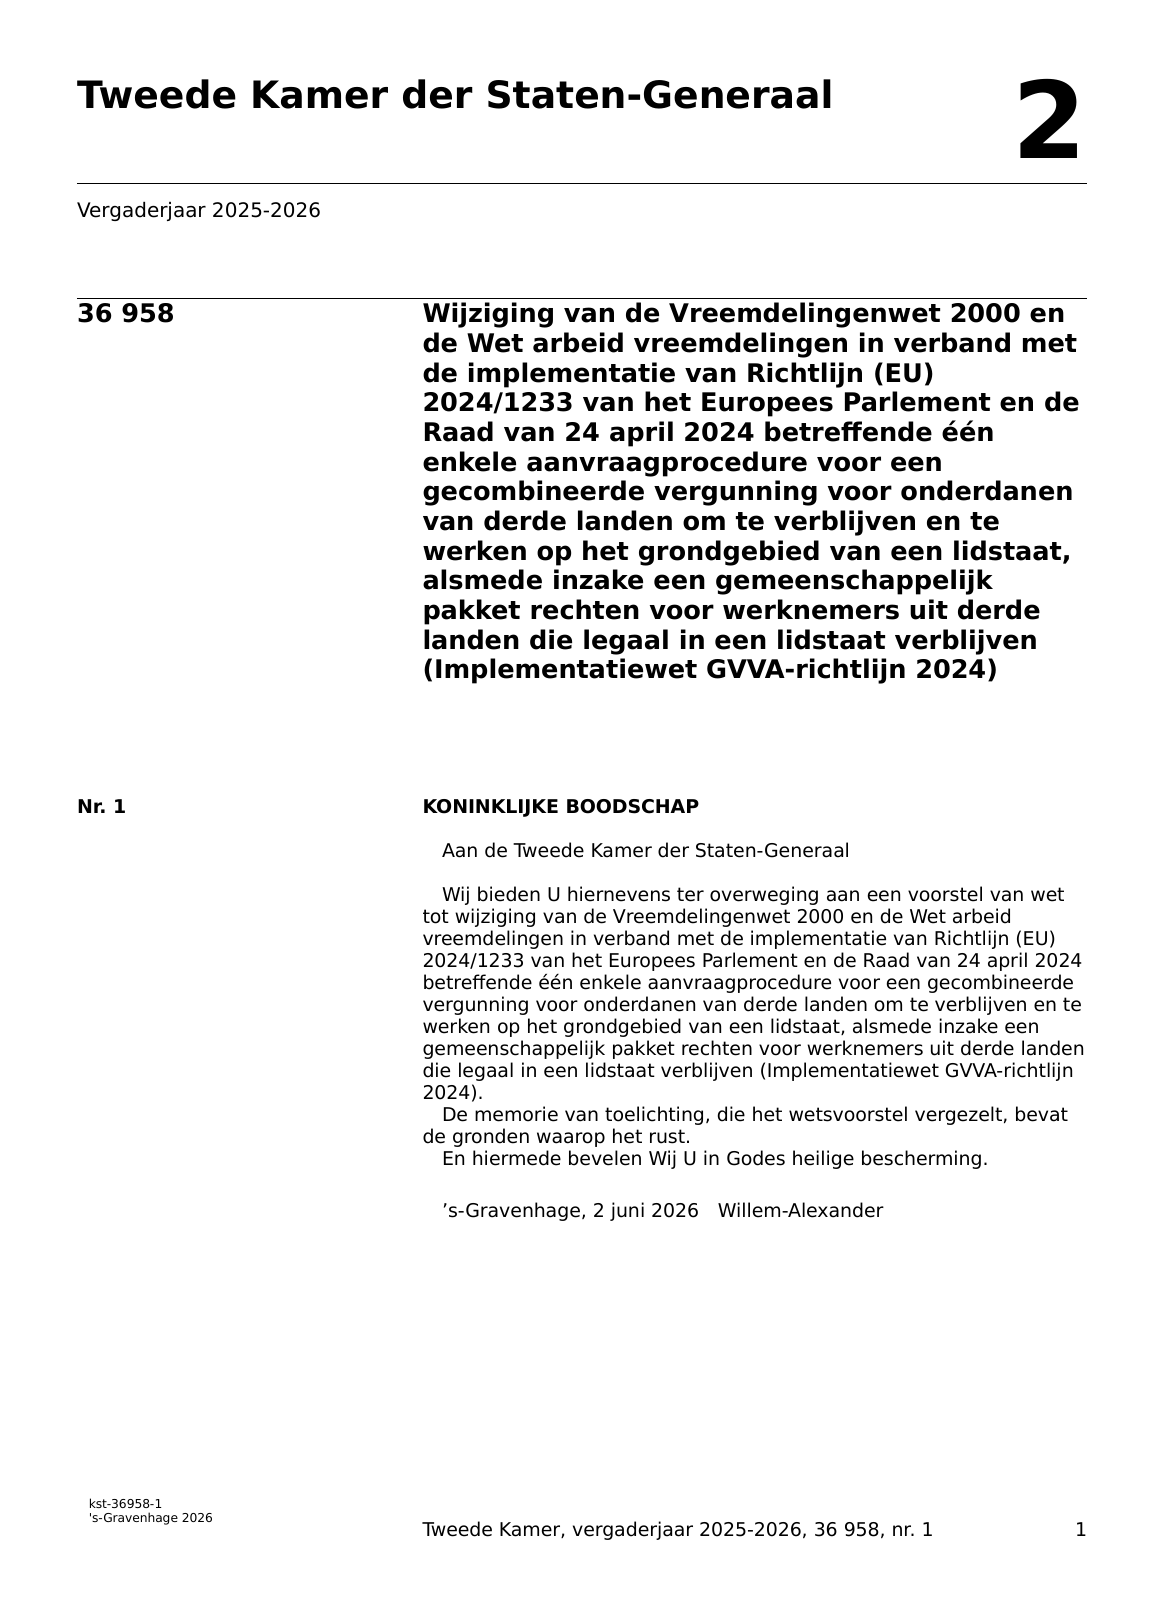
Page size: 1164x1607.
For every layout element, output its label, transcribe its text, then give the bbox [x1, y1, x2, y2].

table_cell Vergaderjaar 2025-2026 [77, 184, 1087, 298]
text kst-36958-1 [88, 1497, 323, 1511]
text Aan de Tweede Kamer der Staten-Generaal [422, 840, 1087, 862]
subtitle 36 958 Wijziging van de Vreemdelingenwet 2000 en de Wet arbeid vreemdelingen in verband met de implementatie van Richtlijn (EU) 2024/1233 van het Europees Parlement en de Raad van 24 april 2024 betreffende één enkele aanvraagprocedure voor een gecombineerde vergunning voor onderdanen van derde landen om te verblijven en te werken op het grondgebied van een lidstaat, alsmede inzake een gemeenschappelijk pakket rechten voor werknemers uit derde landen die legaal in een lidstaat verblijven (Implementatiewet GVVA-richtlijn 2024) [77, 299, 1087, 685]
text En hiermede bevelen Wij U in Godes heilige bescherming. [422, 1148, 1087, 1170]
table_header 2 [886, 59, 1087, 183]
text 's-Gravenhage 2026 [88, 1511, 323, 1525]
table_header Tweede Kamer der Staten-Generaal [77, 59, 886, 183]
text De memorie van toelichting, die het wetsvoorstel vergezelt, bevat de gronden waarop het rust. [422, 1104, 1087, 1148]
text ’s-Gravenhage, 2 juni 2026 Willem-Alexander [422, 1200, 1087, 1222]
subtitle Nr. 1 KONINKLIJKE BOODSCHAP [77, 796, 1087, 818]
text Wij bieden U hiernevens ter overweging aan een voorstel van wet tot wijziging van de Vreemdelingenwet 2000 en de Wet arbeid vreemdelingen in verband met de implementatie van Richtlijn (EU) 2024/1233 van het Europees Parlement en de Raad van 24 april 2024 betreffende één enkele aanvraagprocedure voor een gecombineerde vergunning voor onderdanen van derde landen om te verblijven en te werken op het grondgebied van een lidstaat, alsmede inzake een gemeenschappelijk pakket rechten voor werknemers uit derde landen die legaal in een lidstaat verblijven (Implementatiewet GVVA-richtlijn 2024). [422, 884, 1087, 1104]
